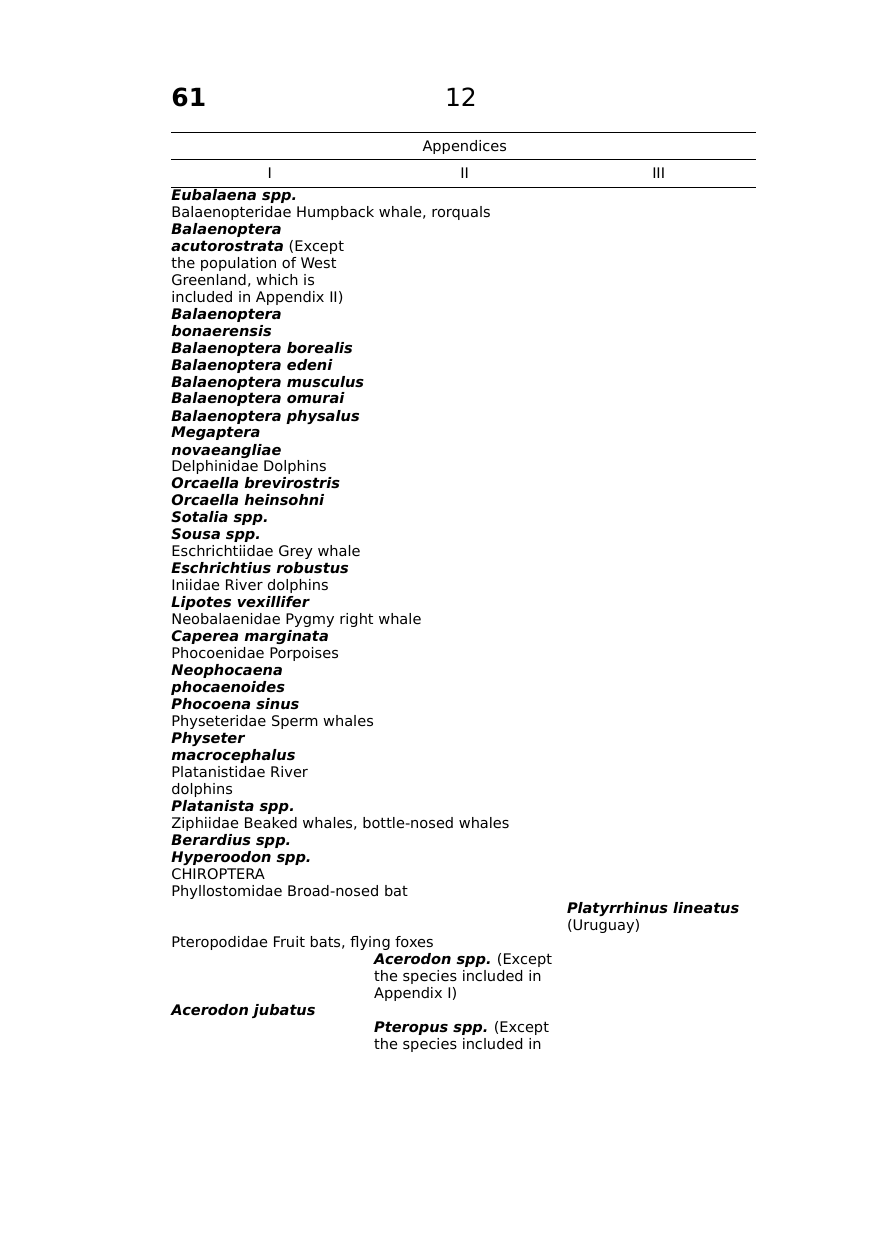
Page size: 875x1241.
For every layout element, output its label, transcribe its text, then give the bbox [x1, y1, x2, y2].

table_cell [561, 662, 756, 696]
table_cell Acerodon spp. (Except the species included in Appendix I) [368, 951, 561, 1002]
table_cell [561, 764, 756, 798]
table_cell Delphinidae Dolphins [171, 458, 756, 475]
table_cell [368, 594, 561, 611]
table_cell Phocoenidae Porpoises [171, 645, 756, 662]
table_cell [561, 221, 756, 306]
table_cell [561, 424, 756, 458]
table_cell [368, 1002, 561, 1019]
table_cell Physeteridae Sperm whales [171, 713, 756, 730]
table_cell Acerodon jubatus [171, 1002, 368, 1019]
table_cell [561, 475, 756, 492]
table_cell Eschrichtiidae Grey whale [171, 543, 756, 560]
table_cell [561, 492, 756, 509]
table_cell [171, 900, 368, 934]
table_cell Megaptera novaeangliae [171, 424, 368, 458]
table_cell Platanista spp. [171, 798, 368, 815]
table_cell [368, 900, 561, 934]
table_cell [368, 628, 561, 645]
table_cell [368, 526, 561, 543]
table_cell Caperea marginata [171, 628, 368, 645]
table_cell Balaenoptera omurai [171, 390, 368, 407]
table_cell [368, 849, 561, 866]
table_cell II [368, 160, 561, 187]
table_cell [561, 798, 756, 815]
table_cell [561, 356, 756, 373]
table_cell Pteropus spp. (Except the species included in [368, 1019, 561, 1053]
table_cell Hyperoodon spp. [171, 849, 368, 866]
table_cell [368, 696, 561, 713]
table_cell Balaenoptera borealis [171, 340, 368, 356]
table_cell [561, 188, 756, 204]
table_cell [561, 408, 756, 424]
table_cell [561, 306, 756, 339]
table_cell Orcaella brevirostris [171, 475, 368, 492]
table_cell [368, 509, 561, 526]
table_cell [368, 188, 561, 204]
table_cell [368, 764, 561, 798]
table_cell Balaenoptera musculus [171, 374, 368, 390]
table_cell [368, 730, 561, 764]
table_cell Platanistidae River dolphins [171, 764, 368, 798]
table_cell Balaenopteridae Humpback whale, rorquals [171, 204, 756, 221]
table_cell [368, 374, 561, 390]
table_cell Orcaella heinsohni [171, 492, 368, 509]
table_cell [561, 730, 756, 764]
table_header Appendices [368, 133, 561, 159]
table_cell [368, 832, 561, 849]
table_cell Balaenoptera bonaerensis [171, 306, 368, 339]
table_cell [561, 594, 756, 611]
table_cell Phocoena sinus [171, 696, 368, 713]
table_cell Lipotes vexillifer [171, 594, 368, 611]
table_cell Pteropodidae Fruit bats, flying foxes [171, 934, 756, 951]
table_cell Neophocaena phocaenoides [171, 662, 368, 696]
table_cell III [561, 160, 756, 187]
table_cell [561, 628, 756, 645]
table_cell Balaenoptera edeni [171, 356, 368, 373]
table_cell [561, 374, 756, 390]
table_cell Ziphiidae Beaked whales, bottle-nosed whales [171, 815, 756, 832]
table_cell [368, 390, 561, 407]
table_cell [368, 798, 561, 815]
table_cell [561, 340, 756, 356]
table_cell Eschrichtius robustus [171, 560, 368, 577]
table_cell [561, 1019, 756, 1053]
table_header [561, 133, 756, 159]
table_cell [368, 475, 561, 492]
table_cell [561, 849, 756, 866]
table_cell [561, 832, 756, 849]
table_cell Eubalaena spp. [171, 188, 368, 204]
table_cell Physeter macrocephalus [171, 730, 368, 764]
table_cell [368, 356, 561, 373]
table_cell [171, 1019, 368, 1053]
table_cell I [171, 160, 368, 187]
table_cell [368, 662, 561, 696]
table_cell Sotalia spp. [171, 509, 368, 526]
table_cell [561, 390, 756, 407]
table_cell [368, 340, 561, 356]
table_cell [561, 509, 756, 526]
table_cell Iniidae River dolphins [171, 577, 756, 594]
table_cell [368, 408, 561, 424]
table_cell [368, 221, 561, 306]
table_cell Neobalaenidae Pygmy right whale [171, 611, 756, 628]
table_header [171, 133, 368, 159]
table_cell [171, 951, 368, 1002]
table_cell [561, 951, 756, 1002]
table_cell [561, 560, 756, 577]
table_cell [368, 560, 561, 577]
table_cell Balaenoptera physalus [171, 408, 368, 424]
table_cell Phyllostomidae Broad-nosed bat [171, 883, 756, 900]
table_cell [368, 306, 561, 339]
table_cell Berardius spp. [171, 832, 368, 849]
table_cell Sousa spp. [171, 526, 368, 543]
table_cell [561, 696, 756, 713]
table_cell [561, 526, 756, 543]
table_cell [368, 424, 561, 458]
table_cell CHIROPTERA [171, 866, 756, 883]
table_cell Balaenoptera acutorostrata (Except the population of West Greenland, which is included in Appendix II) [171, 221, 368, 306]
table_cell [368, 492, 561, 509]
table_cell [561, 1002, 756, 1019]
table_cell Platyrrhinus lineatus (Uruguay) [561, 900, 756, 934]
